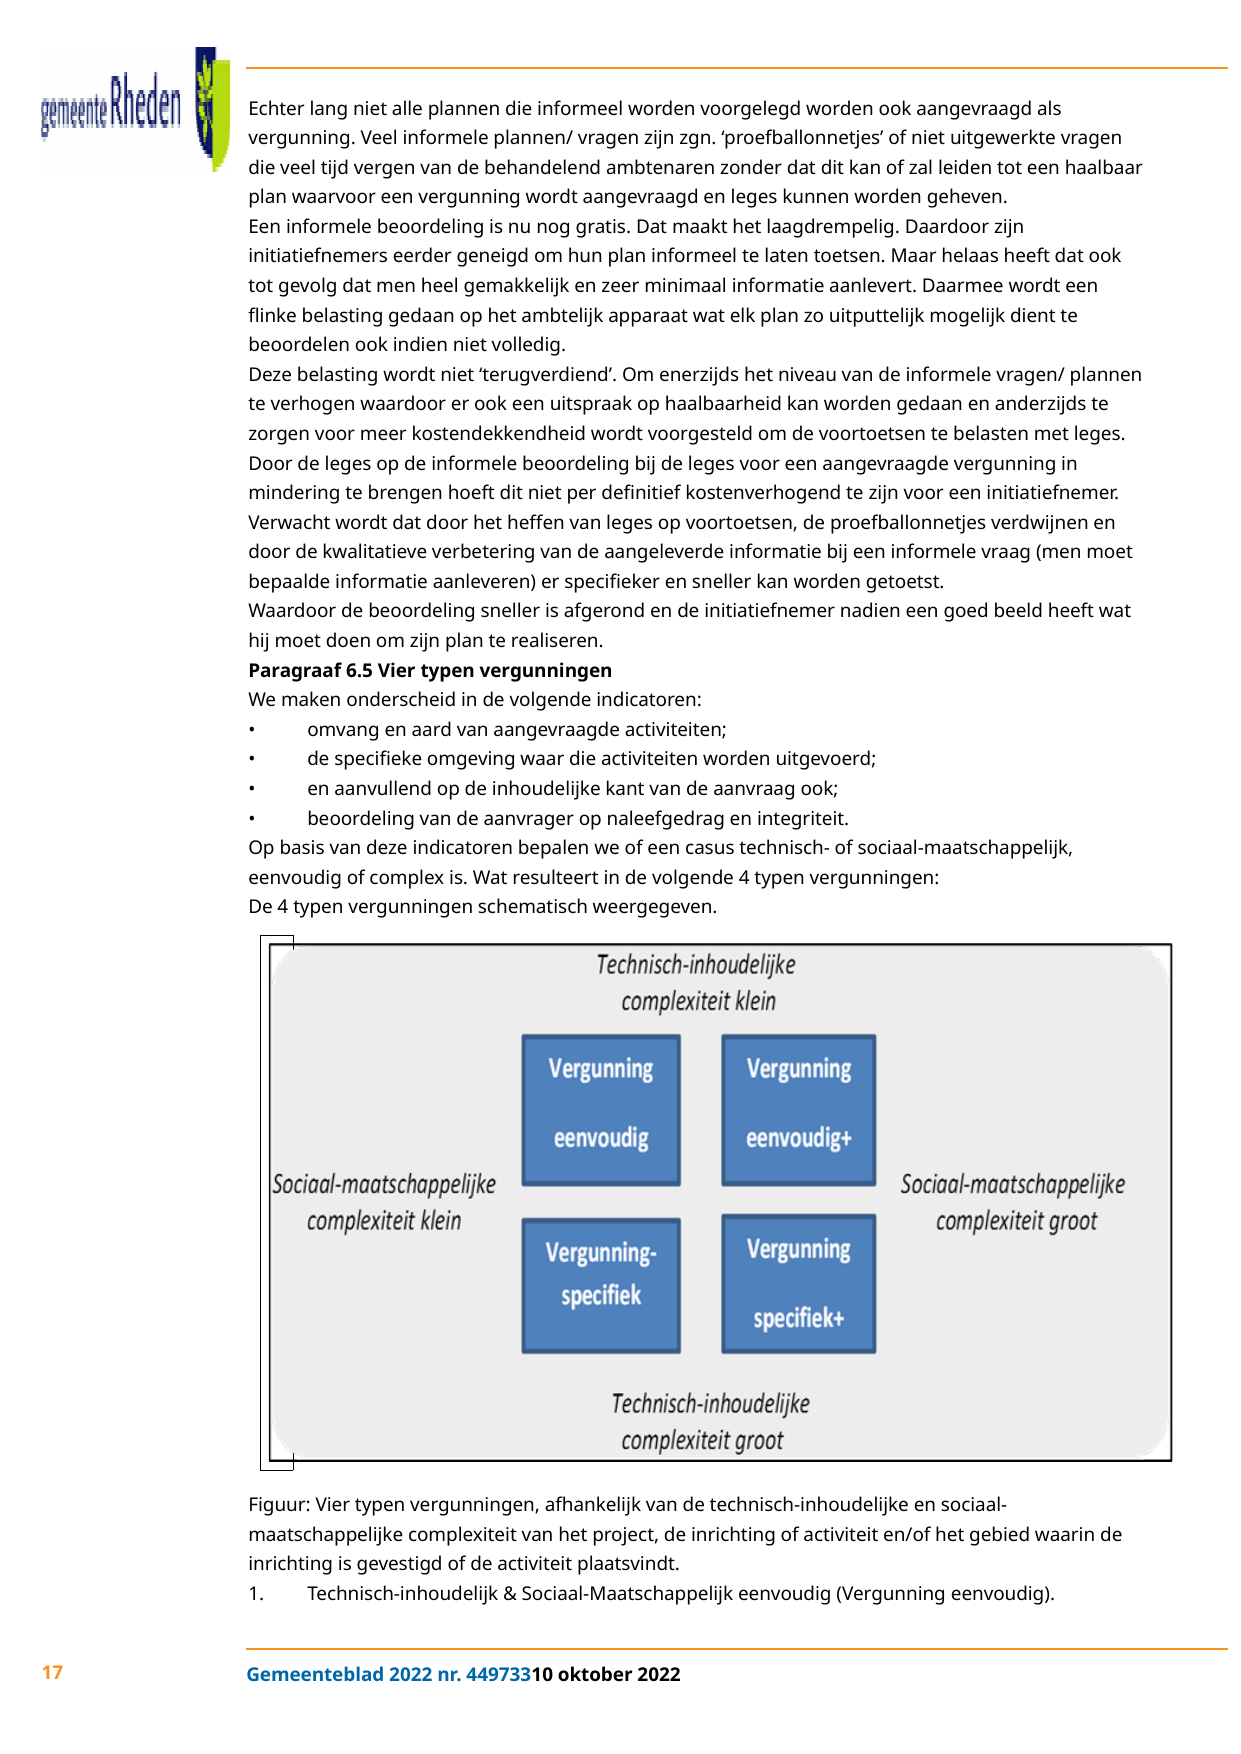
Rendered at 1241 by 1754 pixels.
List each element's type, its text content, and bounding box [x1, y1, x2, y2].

picture [41, 47, 231, 172]
text Paragraaf 6.5 Vier typen vergunningen [248, 657, 1152, 683]
picture [268, 943, 1173, 1462]
list en aanvullend op de inhoudelijke kant van de aanvraag ook; [248, 775, 1152, 801]
text Op basis van deze indicatoren bepalen we of een casus technisch- of sociaal-maatschappelijk, eenvoudig of complex is. Wat resulteert in de volgende 4 typen vergunningen: [248, 834, 1152, 890]
text Door de leges op de informele beoordeling bij de leges voor een aangevraagde vergunning in mindering te brengen hoeft dit niet per definitief kostenverhogend te zijn voor een initiatiefnemer. Verwacht wordt dat door het heffen van leges op voortoetsen, de proefballonnetjes verdwijnen en door de kwalitatieve verbetering van de aangeleverde informatie bij een informele vraag (men moet bepaalde informatie aanleveren) er specifieker en sneller kan worden getoetst. [248, 450, 1152, 594]
text Een informele beoordeling is nu nog gratis. Dat maakt het laagdrempelig. Daardoor zijn initiatiefnemers eerder geneigd om hun plan informeel te laten toetsen. Maar helaas heeft dat ook tot gevolg dat men heel gemakkelijk en zeer minimaal informatie aanlevert. Daarmee wordt een flinke belasting gedaan op het ambtelijk apparaat wat elk plan zo uitputtelijk mogelijk dient te beoordelen ook indien niet volledig. [248, 213, 1152, 357]
text De 4 typen vergunningen schematisch weergegeven. [248, 893, 1152, 919]
text Figuur: Vier typen vergunningen, afhankelijk van de technisch-inhoudelijke en sociaal-maatschappelijke complexiteit van het project, de inrichting of activiteit en/of het gebied waarin de inrichting is gevestigd of de activiteit plaatsvindt. [248, 1491, 1152, 1576]
text We maken onderscheid in de volgende indicatoren: [248, 686, 1152, 712]
text Echter lang niet alle plannen die informeel worden voorgelegd worden ook aangevraagd als vergunning. Veel informele plannen/ vragen zijn zgn. ‘proefballonnetjes’ of niet uitgewerkte vragen die veel tijd vergen van de behandelend ambtenaren zonder dat dit kan of zal leiden tot een haalbaar plan waarvoor een vergunning wordt aangevraagd en leges kunnen worden geheven. [248, 95, 1152, 209]
list Technisch-inhoudelijk & Sociaal-Maatschappelijk eenvoudig (Vergunning eenvoudig). [248, 1580, 1152, 1606]
list omvang en aard van aangevraagde activiteiten; [248, 716, 1152, 742]
list de specifieke omgeving waar die activiteiten worden uitgevoerd; [248, 746, 1152, 771]
text Deze belasting wordt niet ‘terugverdiend’. Om enerzijds het niveau van de informele vragen/ plannen te verhogen waardoor er ook een uitspraak op haalbaarheid kan worden gedaan en anderzijds te zorgen voor meer kostendekkendheid wordt voorgesteld om de voortoetsen te belasten met leges. [248, 361, 1152, 446]
list beoordeling van de aanvrager op naleefgedrag en integriteit. [248, 805, 1152, 831]
text Waardoor de beoordeling sneller is afgerond en de initiatiefnemer nadien een goed beeld heeft wat hij moet doen om zijn plan te realiseren. [248, 598, 1152, 653]
